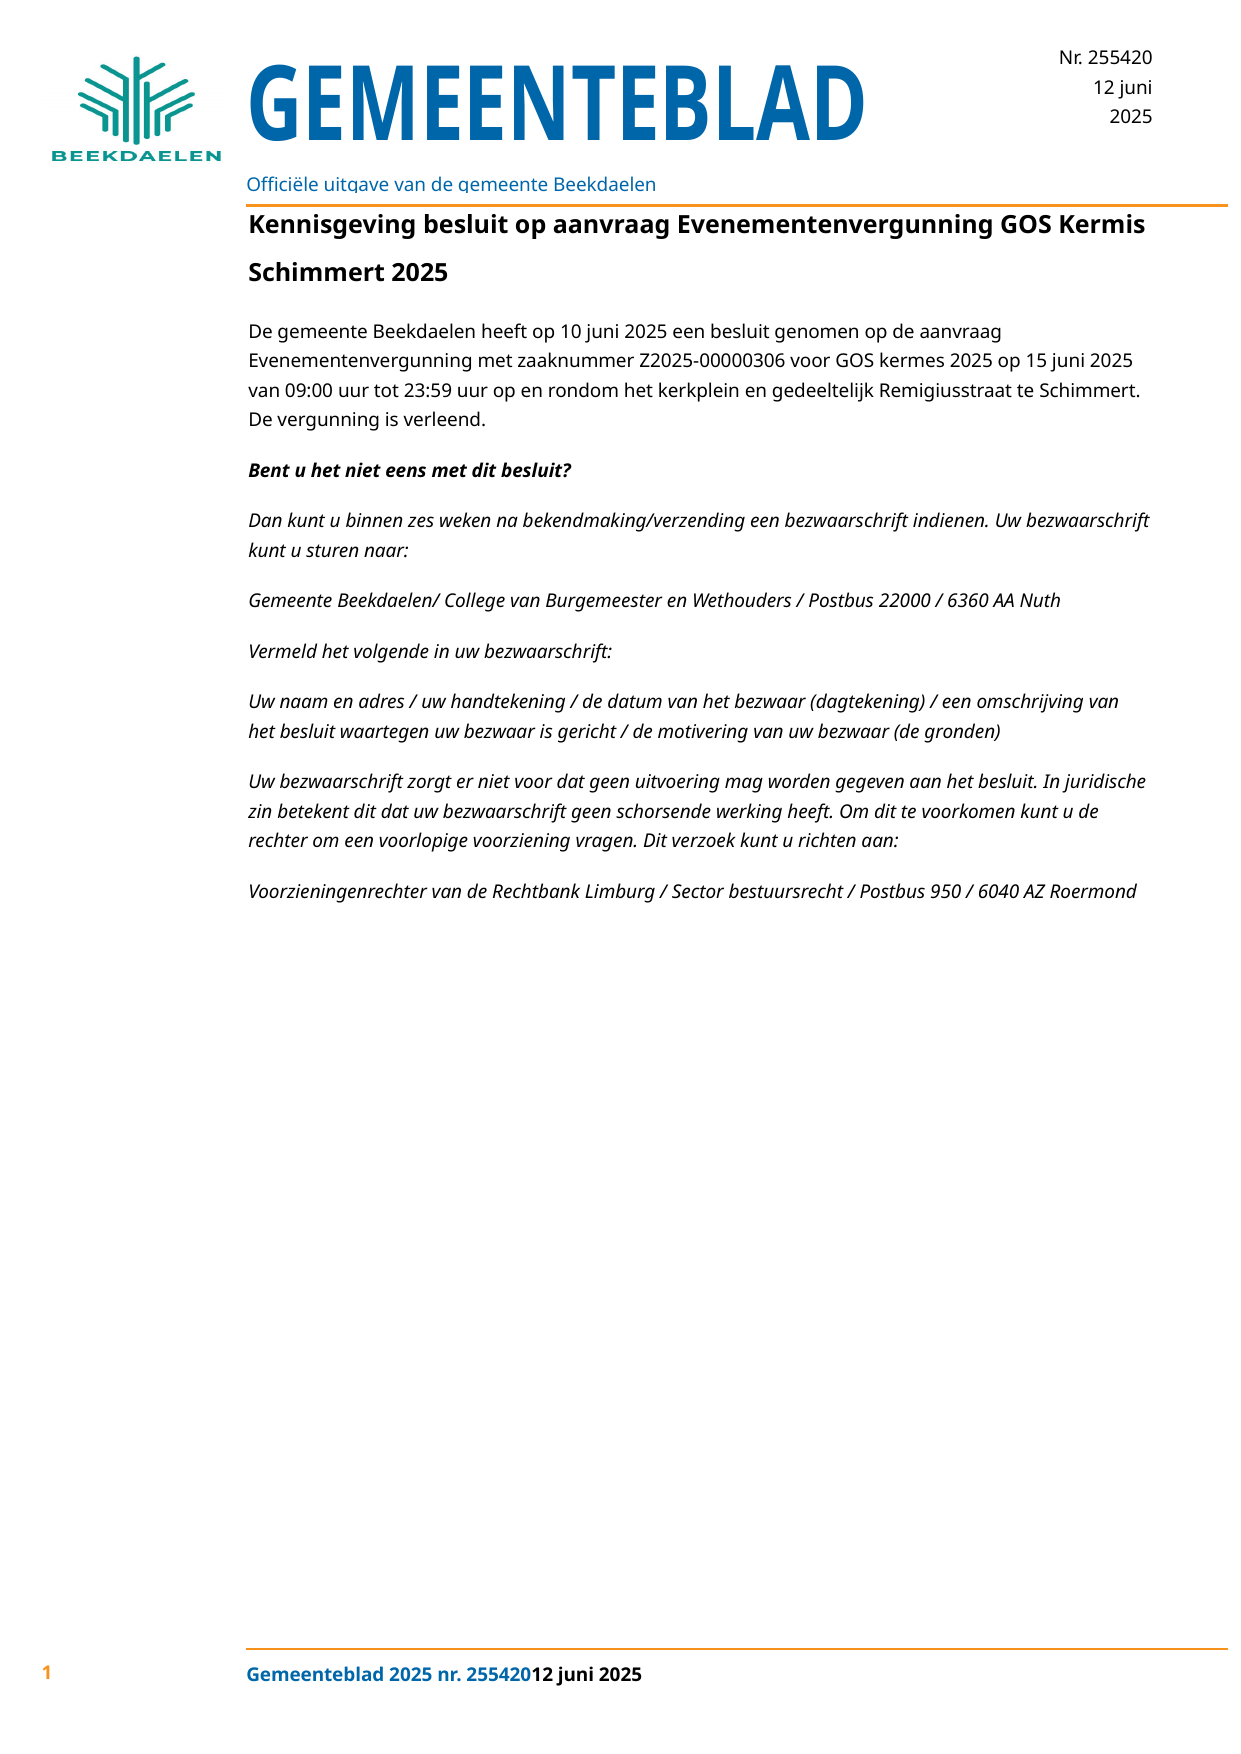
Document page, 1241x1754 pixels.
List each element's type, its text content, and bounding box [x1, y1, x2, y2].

text De gemeente Beekdaelen heeft op 10 juni 2025 een besluit genomen op de aanvraag Evenementenvergunning met zaaknummer Z2025-00000306 voor GOS kermes 2025 op 15 juni 2025 van 09:00 uur tot 23:59 uur op en rondom het kerkplein en gedeeltelijk Remigiusstraat te Schimmert. De vergunning is verleend. [248, 318, 1152, 432]
text Bent u het niet eens met dit besluit? [248, 457, 1152, 483]
text Dan kunt u binnen zes weken na bekendmaking/verzending een bezwaarschrift indienen. Uw bezwaarschrift kunt u sturen naar: [248, 507, 1152, 563]
text Uw bezwaarschrift zorgt er niet voor dat geen uitvoering mag worden gegeven aan het besluit. In juridische zin betekent dit dat uw bezwaarschrift geen schorsende werking heeft. Om dit te voorkomen kunt u de rechter om een voorlopige voorziening vragen. Dit verzoek kunt u richten aan: [248, 768, 1152, 853]
text Vermeld het volgende in uw bezwaarschrift: [248, 638, 1152, 664]
text Gemeente Beekdaelen/ College van Burgemeester en Wethouders / Postbus 22000 / 6360 AA Nuth [248, 587, 1152, 613]
picture [41, 47, 231, 172]
text Kennisgeving besluit op aanvraag Evenementenvergunning GOS Kermis Schimmert 2025 [248, 207, 1152, 288]
text Voorzieningenrechter van de Rechtbank Limburg / Sector bestuursrecht / Postbus 950 / 6040 AZ Roermond [248, 878, 1152, 904]
text Uw naam en adres / uw handtekening / de datum van het bezwaar (dagtekening) / een omschrijving van het besluit waartegen uw bezwaar is gericht / de motivering van uw bezwaar (de gronden) [248, 688, 1152, 744]
